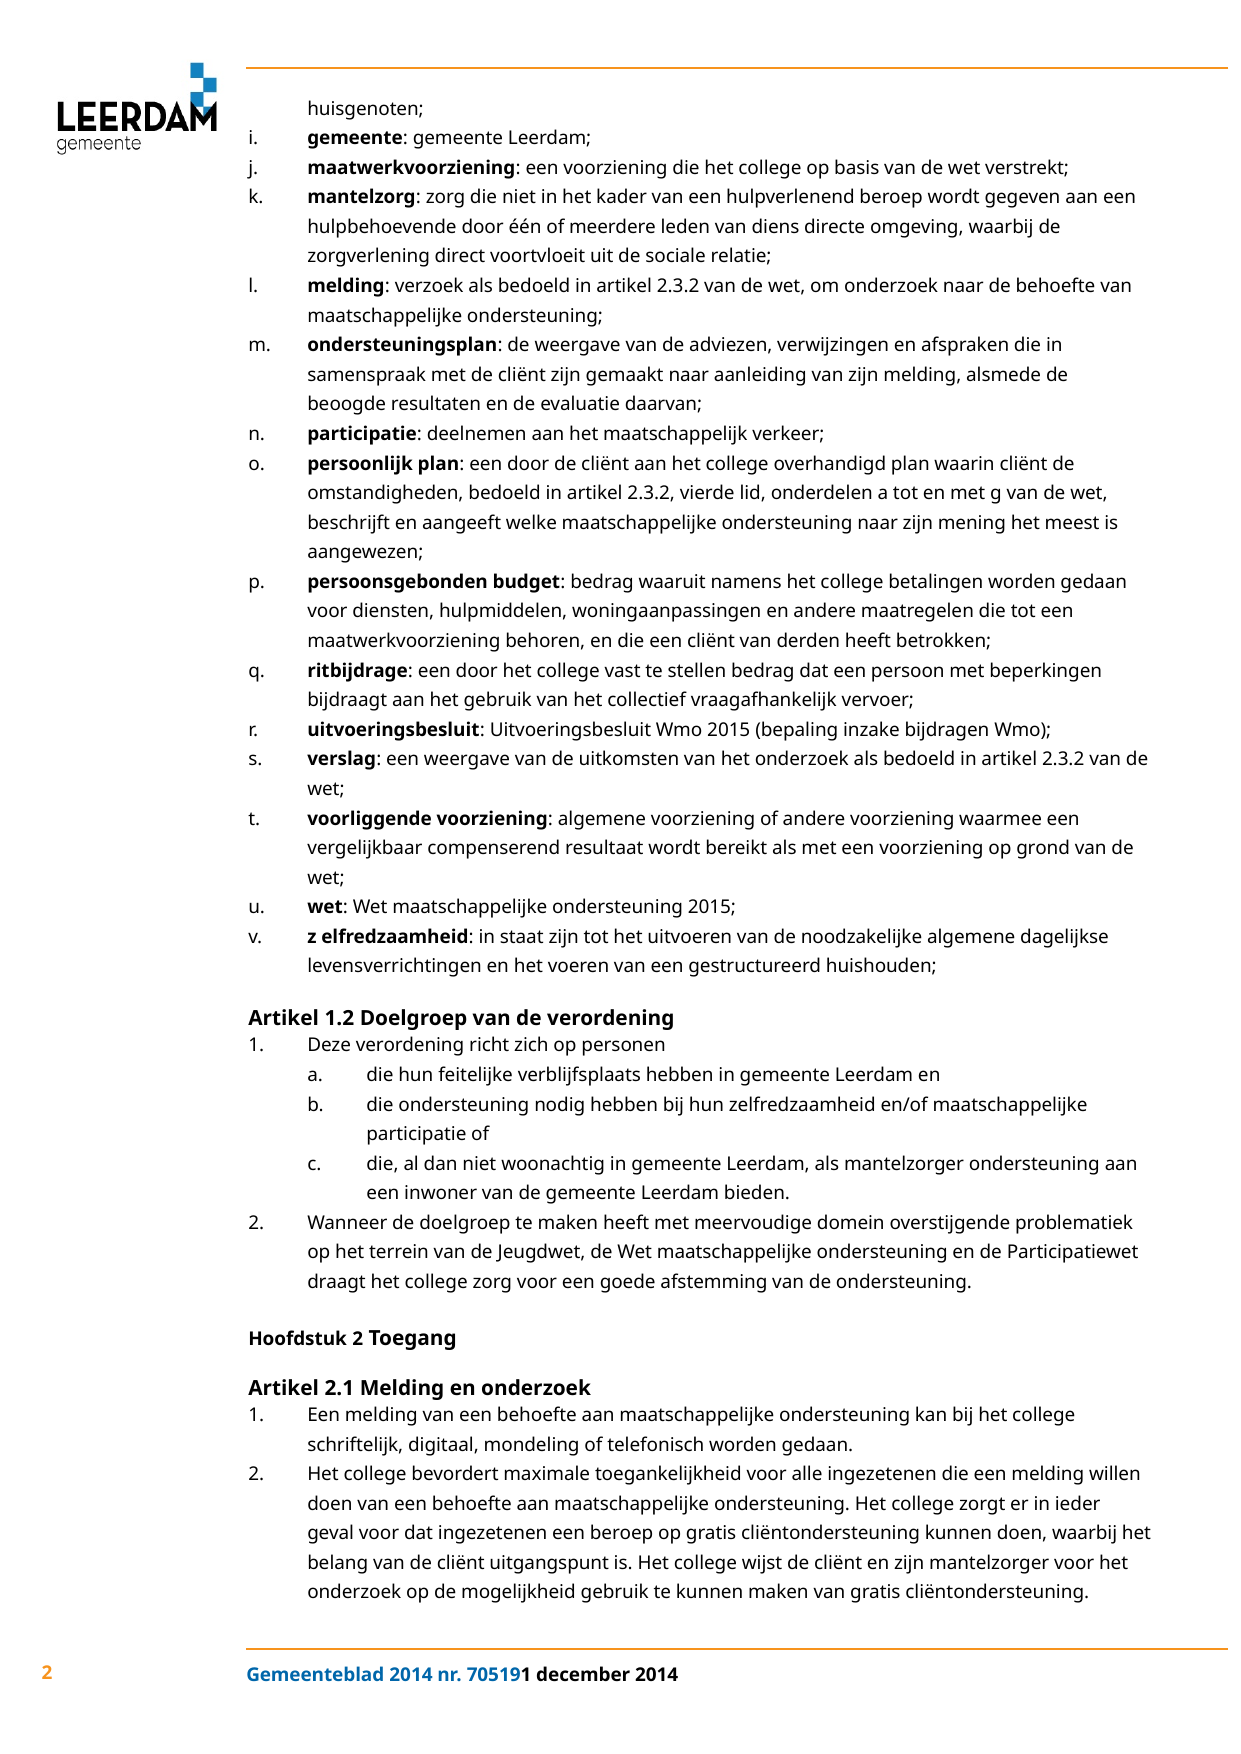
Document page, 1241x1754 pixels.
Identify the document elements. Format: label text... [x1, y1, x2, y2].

list die ondersteuning nodig hebben bij hun zelfredzaamheid en/of maatschappelijke participatie of [307, 1091, 1152, 1146]
list die, al dan niet woonachtig in gemeente Leerdam, als mantelzorger ondersteuning aan een inwoner van de gemeente Leerdam bieden. [307, 1150, 1152, 1205]
list uitvoeringsbesluit: Uitvoeringsbesluit Wmo 2015 (bepaling inzake bijdragen Wmo); [248, 716, 1152, 742]
list Het college bevordert maximale toegankelijkheid voor alle ingezetenen die een melding willen doen van een behoefte aan maatschappelijke ondersteuning. Het college zorgt er in ieder geval voor dat ingezetenen een beroep op gratis cliëntondersteuning kunnen doen, waarbij het belang van de cliënt uitgangspunt is. Het college wijst de cliënt en zijn mantelzorger voor het onderzoek op de mogelijkheid gebruik te kunnen maken van gratis cliëntondersteuning. [248, 1460, 1152, 1604]
list melding: verzoek als bedoeld in artikel 2.3.2 van de wet, om onderzoek naar de behoefte van maatschappelijke ondersteuning; [248, 272, 1152, 328]
list verslag: een weergave van de uitkomsten van het onderzoek als bedoeld in artikel 2.3.2 van de wet; [248, 746, 1152, 801]
list Deze verordening richt zich op personen [248, 1032, 1152, 1057]
list wet: Wet maatschappelijke ondersteuning 2015; [248, 893, 1152, 919]
list die hun feitelijke verblijfsplaats hebben in gemeente Leerdam en [307, 1061, 1152, 1087]
list z elfredzaamheid: in staat zijn tot het uitvoeren van de noodzakelijke algemene dagelijkse levensverrichtingen en het voeren van een gestructureerd huishouden; [248, 923, 1152, 978]
list mantelzorg: zorg die niet in het kader van een hulpverlenend beroep wordt gegeven aan een hulpbehoevende door één of meerdere leden van diens directe omgeving, waarbij de zorgverlening direct voortvloeit uit de sociale relatie; [248, 183, 1152, 268]
list persoonlijk plan: een door de cliënt aan het college overhandigd plan waarin cliënt de omstandigheden, bedoeld in artikel 2.3.2, vierde lid, onderdelen a tot en met g van de wet, beschrijft en aangeeft welke maatschappelijke ondersteuning naar zijn mening het meest is aangewezen; [248, 450, 1152, 564]
list huisgenoten; [248, 95, 1152, 121]
picture [41, 47, 231, 172]
list Een melding van een behoefte aan maatschappelijke ondersteuning kan bij het college schriftelijk, digitaal, mondeling of telefonisch worden gedaan. [248, 1401, 1152, 1457]
list maatwerkvoorziening: een voorziening die het college op basis van de wet verstrekt; [248, 154, 1152, 180]
list persoonsgebonden budget: bedrag waaruit namens het college betalingen worden gedaan voor diensten, hulpmiddelen, woningaanpassingen en andere maatregelen die tot een maatwerkvoorziening behoren, en die een cliënt van derden heeft betrokken; [248, 568, 1152, 653]
list gemeente: gemeente Leerdam; [248, 124, 1152, 150]
list ondersteuningsplan: de weergave van de adviezen, verwijzingen en afspraken die in samenspraak met de cliënt zijn gemaakt naar aanleiding van zijn melding, alsmede de beoogde resultaten en de evaluatie daarvan; [248, 331, 1152, 416]
list ritbijdrage: een door het college vast te stellen bedrag dat een persoon met beperkingen bijdraagt aan het gebruik van het collectief vraagafhankelijk vervoer; [248, 657, 1152, 712]
text Artikel 2.1 Melding en onderzoek [248, 1373, 1152, 1401]
text Artikel 1.2 Doelgroep van de verordening [248, 1003, 1152, 1032]
list participatie: deelnemen aan het maatschappelijk verkeer; [248, 420, 1152, 446]
text Hoofdstuk 2 Toegang [248, 1323, 1152, 1352]
list Wanneer de doelgroep te maken heeft met meervoudige domein overstijgende problematiek op het terrein van de Jeugdwet, de Wet maatschappelijke ondersteuning en de Participatiewet draagt het college zorg voor een goede afstemming van de ondersteuning. [248, 1209, 1152, 1294]
list voorliggende voorziening: algemene voorziening of andere voorziening waarmee een vergelijkbaar compenserend resultaat wordt bereikt als met een voorziening op grond van de wet; [248, 805, 1152, 890]
